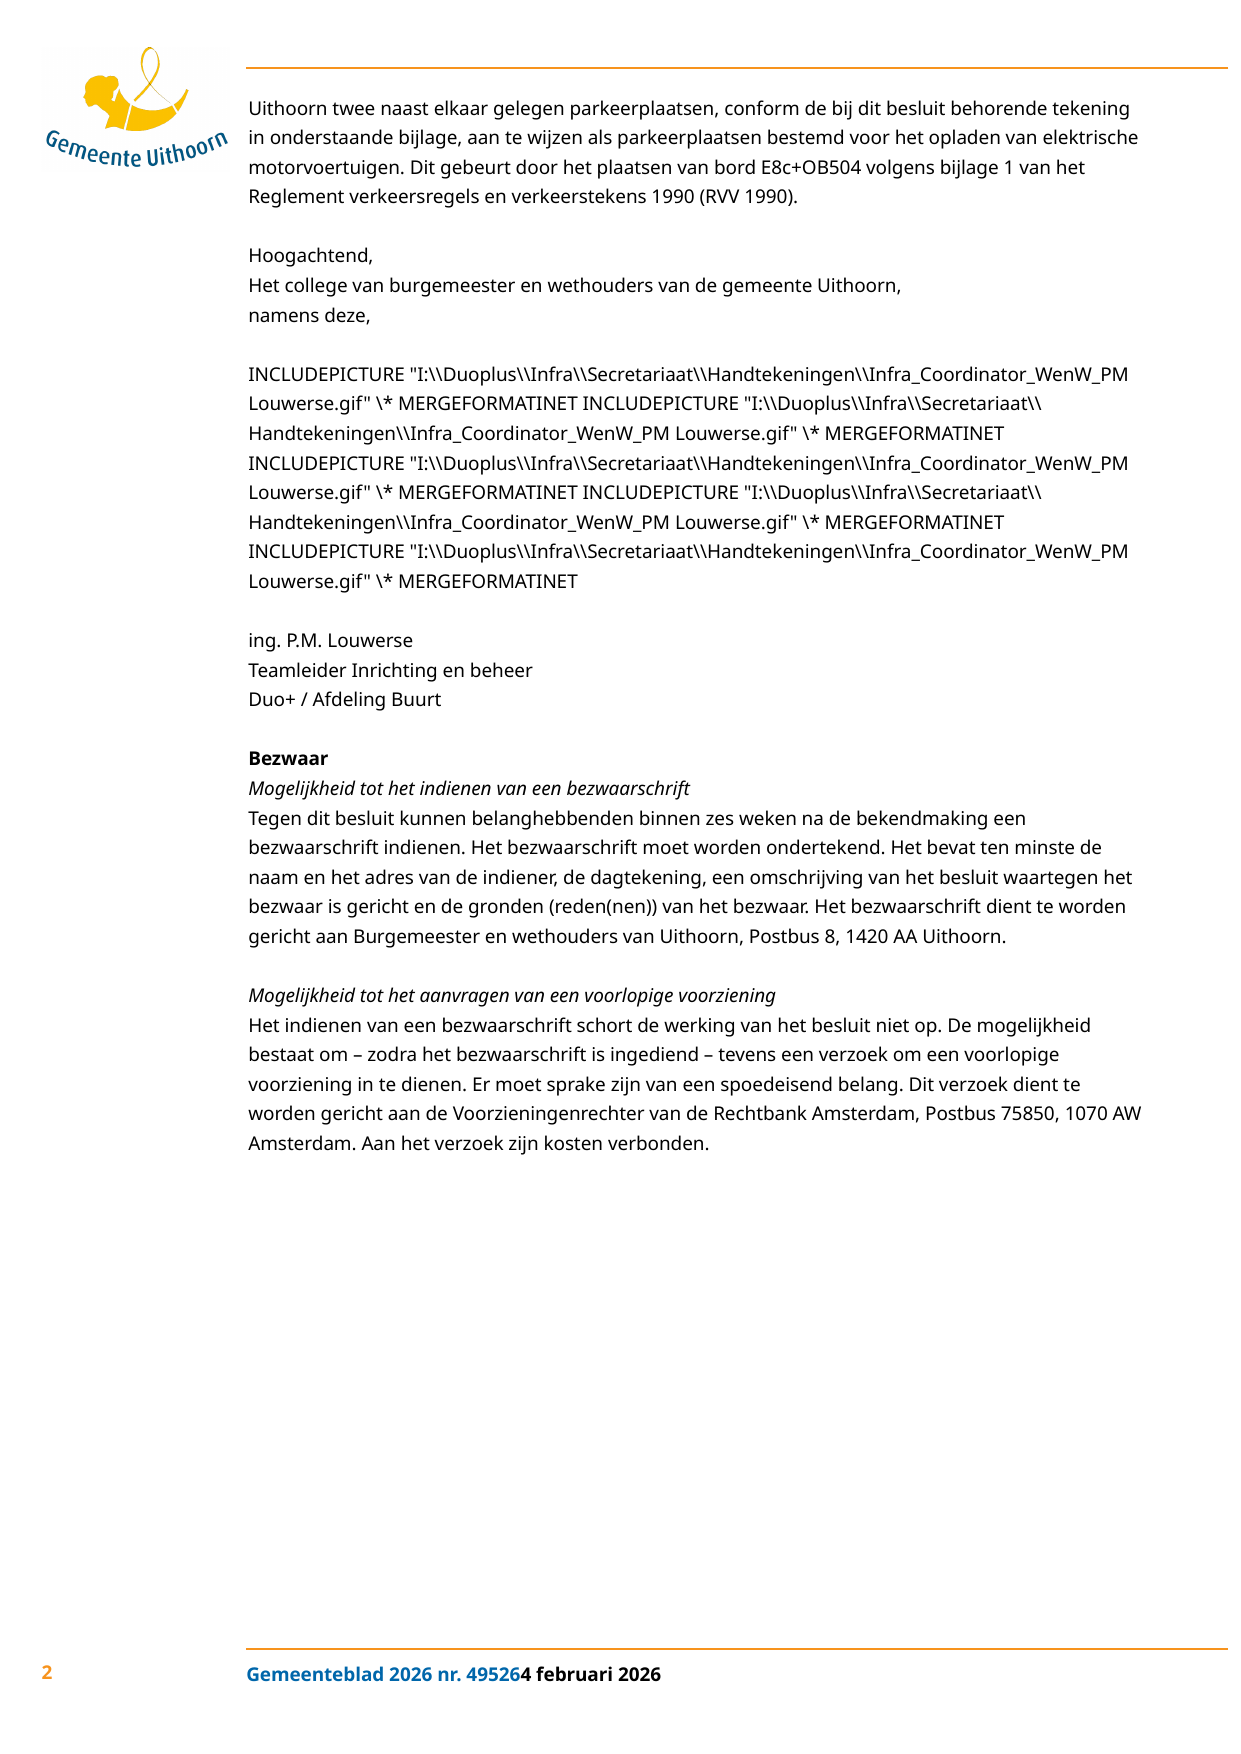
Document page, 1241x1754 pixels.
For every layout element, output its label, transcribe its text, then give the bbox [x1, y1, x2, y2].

text Mogelijkheid tot het indienen van een bezwaarschrift [248, 775, 1152, 801]
text Tegen dit besluit kunnen belanghebbenden binnen zes weken na de bekendmaking een bezwaarschrift indienen. Het bezwaarschrift moet worden ondertekend. Het bevat ten minste de naam en het adres van de indiener, de dagtekening, een omschrijving van het besluit waartegen het bezwaar is gericht en de gronden (reden(nen)) van het bezwaar. Het bezwaarschrift dient te worden gericht aan Burgemeester en wethouders van Uithoorn, Postbus 8, 1420 AA Uithoorn. [248, 805, 1152, 949]
text Hoogachtend, [248, 243, 1152, 268]
text Het indienen van een bezwaarschrift schort de werking van het besluit niet op. De mogelijkheid bestaat om – zodra het bezwaarschrift is ingediend – tevens een verzoek om een voorlopige voorziening in te dienen. Er moet sprake zijn van een spoedeisend belang. Dit verzoek dient te worden gericht aan de Voorzieningenrechter van de Rechtbank Amsterdam, Postbus 75850, 1070 AW Amsterdam. Aan het verzoek zijn kosten verbonden. [248, 1012, 1152, 1156]
text Bezwaar [248, 746, 1152, 771]
text namens deze, [248, 302, 1152, 328]
text Duo+ / Afdeling Buurt [248, 686, 1152, 712]
text ing. P.M. Louwerse [248, 627, 1152, 653]
text Mogelijkheid tot het aanvragen van een voorlopige voorziening [248, 982, 1152, 1008]
text Teamleider Inrichting en beheer [248, 657, 1152, 683]
text Het college van burgemeester en wethouders van de gemeente Uithoorn, [248, 272, 1152, 298]
text Uithoorn twee naast elkaar gelegen parkeerplaatsen, conform de bij dit besluit behorende tekening in onderstaande bijlage, aan te wijzen als parkeerplaatsen bestemd voor het opladen van elektrische motorvoertuigen. Dit gebeurt door het plaatsen van bord E8c+OB504 volgens bijlage 1 van het Reglement verkeersregels en verkeerstekens 1990 (RVV 1990). [248, 95, 1152, 209]
picture [41, 47, 231, 172]
text INCLUDEPICTURE "I:\\Duoplus\\Infra\\Secretariaat\\Handtekeningen\\Infra_Coordinator_WenW_PM Louwerse.gif" \* MERGEFORMATINET INCLUDEPICTURE "I:\\Duoplus\\Infra\\Secretariaat\\Handtekeningen\\Infra_Coordinator_WenW_PM Louwerse.gif" \* MERGEFORMATINET INCLUDEPICTURE "I:\\Duoplus\\Infra\\Secretariaat\\Handtekeningen\\Infra_Coordinator_WenW_PM Louwerse.gif" \* MERGEFORMATINET INCLUDEPICTURE "I:\\Duoplus\\Infra\\Secretariaat\\Handtekeningen\\Infra_Coordinator_WenW_PM Louwerse.gif" \* MERGEFORMATINET INCLUDEPICTURE "I:\\Duoplus\\Infra\\Secretariaat\\Handtekeningen\\Infra_Coordinator_WenW_PM Louwerse.gif" \* MERGEFORMATINET [248, 361, 1152, 594]
